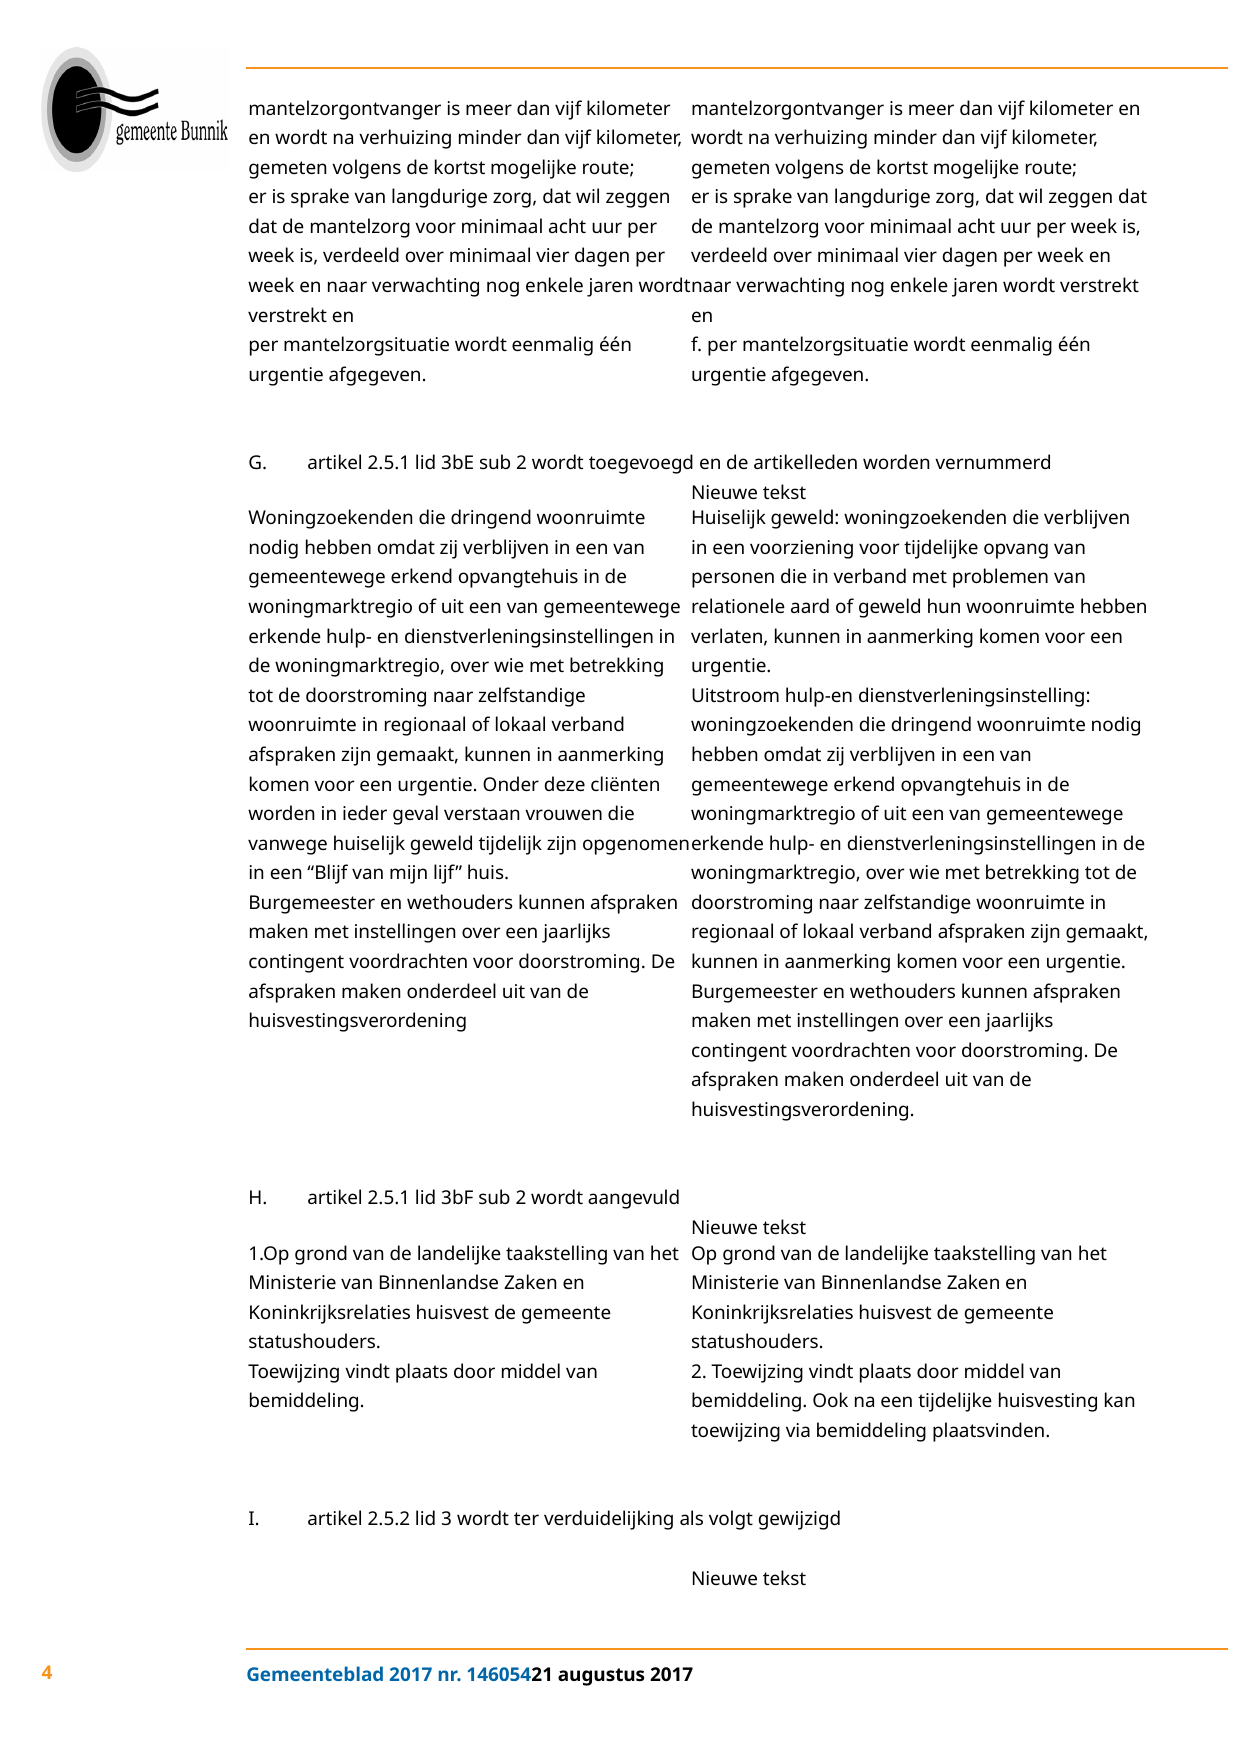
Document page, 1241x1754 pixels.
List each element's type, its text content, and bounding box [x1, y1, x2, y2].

list artikel 2.5.1 lid 3bF sub 2 wordt aangevuld [248, 1184, 1152, 1210]
table_header Nieuwe tekst [691, 1214, 1152, 1240]
table_cell mantelzorgontvanger is meer dan vijf kilometer en wordt na verhuizing minder dan vijf kilometer, gemeten volgens de kortst mogelijke route; er is sprake van langdurige zorg, dat wil zeggen dat de mantelzorg voor minimaal acht uur per week is, verdeeld over minimaal vier dagen per week en naar verwachting nog enkele jaren wordt verstrekt en per mantelzorgsituatie wordt eenmalig één urgentie afgegeven. [248, 95, 691, 416]
table_cell 1.Op grond van de landelijke taakstelling van het Ministerie van Binnenlandse Zaken en Koninkrijksrelaties huisvest de gemeente statushouders. Toewijzing vindt plaats door middel van bemiddeling. [248, 1240, 691, 1473]
table_cell Woningzoekenden die dringend woonruimte nodig hebben omdat zij verblijven in een van gemeentewege erkend opvangtehuis in de woningmarktregio of uit een van gemeentewege erkende hulp- en dienstverleningsinstellingen in de woningmarktregio, over wie met betrekking tot de doorstroming naar zelfstandige woonruimte in regionaal of lokaal verband afspraken zijn gemaakt, kunnen in aanmerking komen voor een urgentie. Onder deze cliënten worden in ieder geval verstaan vrouwen die vanwege huiselijk geweld tijdelijk zijn opgenomen in een “Blijf van mijn lijf” huis. Burgemeester en wethouders kunnen afspraken maken met instellingen over een jaarlijks contingent voordrachten voor doorstroming. De afspraken maken onderdeel uit van de huisvestingsverordening [248, 505, 691, 1152]
table_header Nieuwe tekst [691, 479, 1152, 504]
table_header [248, 1214, 691, 1240]
table_header [248, 1565, 691, 1590]
table_cell Op grond van de landelijke taakstelling van het Ministerie van Binnenlandse Zaken en Koninkrijksrelaties huisvest de gemeente statushouders. 2. Toewijzing vindt plaats door middel van bemiddeling. Ook na een tijdelijke huisvesting kan toewijzing via bemiddeling plaatsvinden. [691, 1240, 1152, 1473]
list artikel 2.5.2 lid 3 wordt ter verduidelijking als volgt gewijzigd [248, 1505, 1152, 1531]
table_cell mantelzorgontvanger is meer dan vijf kilometer en wordt na verhuizing minder dan vijf kilometer, gemeten volgens de kortst mogelijke route; er is sprake van langdurige zorg, dat wil zeggen dat de mantelzorg voor minimaal acht uur per week is, verdeeld over minimaal vier dagen per week en naar verwachting nog enkele jaren wordt verstrekt en f. per mantelzorgsituatie wordt eenmalig één urgentie afgegeven. [691, 95, 1152, 416]
picture [41, 47, 231, 172]
table_header [248, 479, 691, 504]
table_header Nieuwe tekst [691, 1565, 1152, 1590]
list artikel 2.5.1 lid 3bE sub 2 wordt toegevoegd en de artikelleden worden vernummerd [248, 449, 1152, 475]
table_cell Huiselijk geweld: woningzoekenden die verblijven in een voorziening voor tijdelijke opvang van personen die in verband met problemen van relationele aard of geweld hun woonruimte hebben verlaten, kunnen in aanmerking komen voor een urgentie. Uitstroom hulp-en dienstverleningsinstelling: woningzoekenden die dringend woonruimte nodig hebben omdat zij verblijven in een van gemeentewege erkend opvangtehuis in de woningmarktregio of uit een van gemeentewege erkende hulp- en dienstverleningsinstellingen in de woningmarktregio, over wie met betrekking tot de doorstroming naar zelfstandige woonruimte in regionaal of lokaal verband afspraken zijn gemaakt, kunnen in aanmerking komen voor een urgentie. Burgemeester en wethouders kunnen afspraken maken met instellingen over een jaarlijks contingent voordrachten voor doorstroming. De afspraken maken onderdeel uit van de huisvestingsverordening. [691, 505, 1152, 1152]
